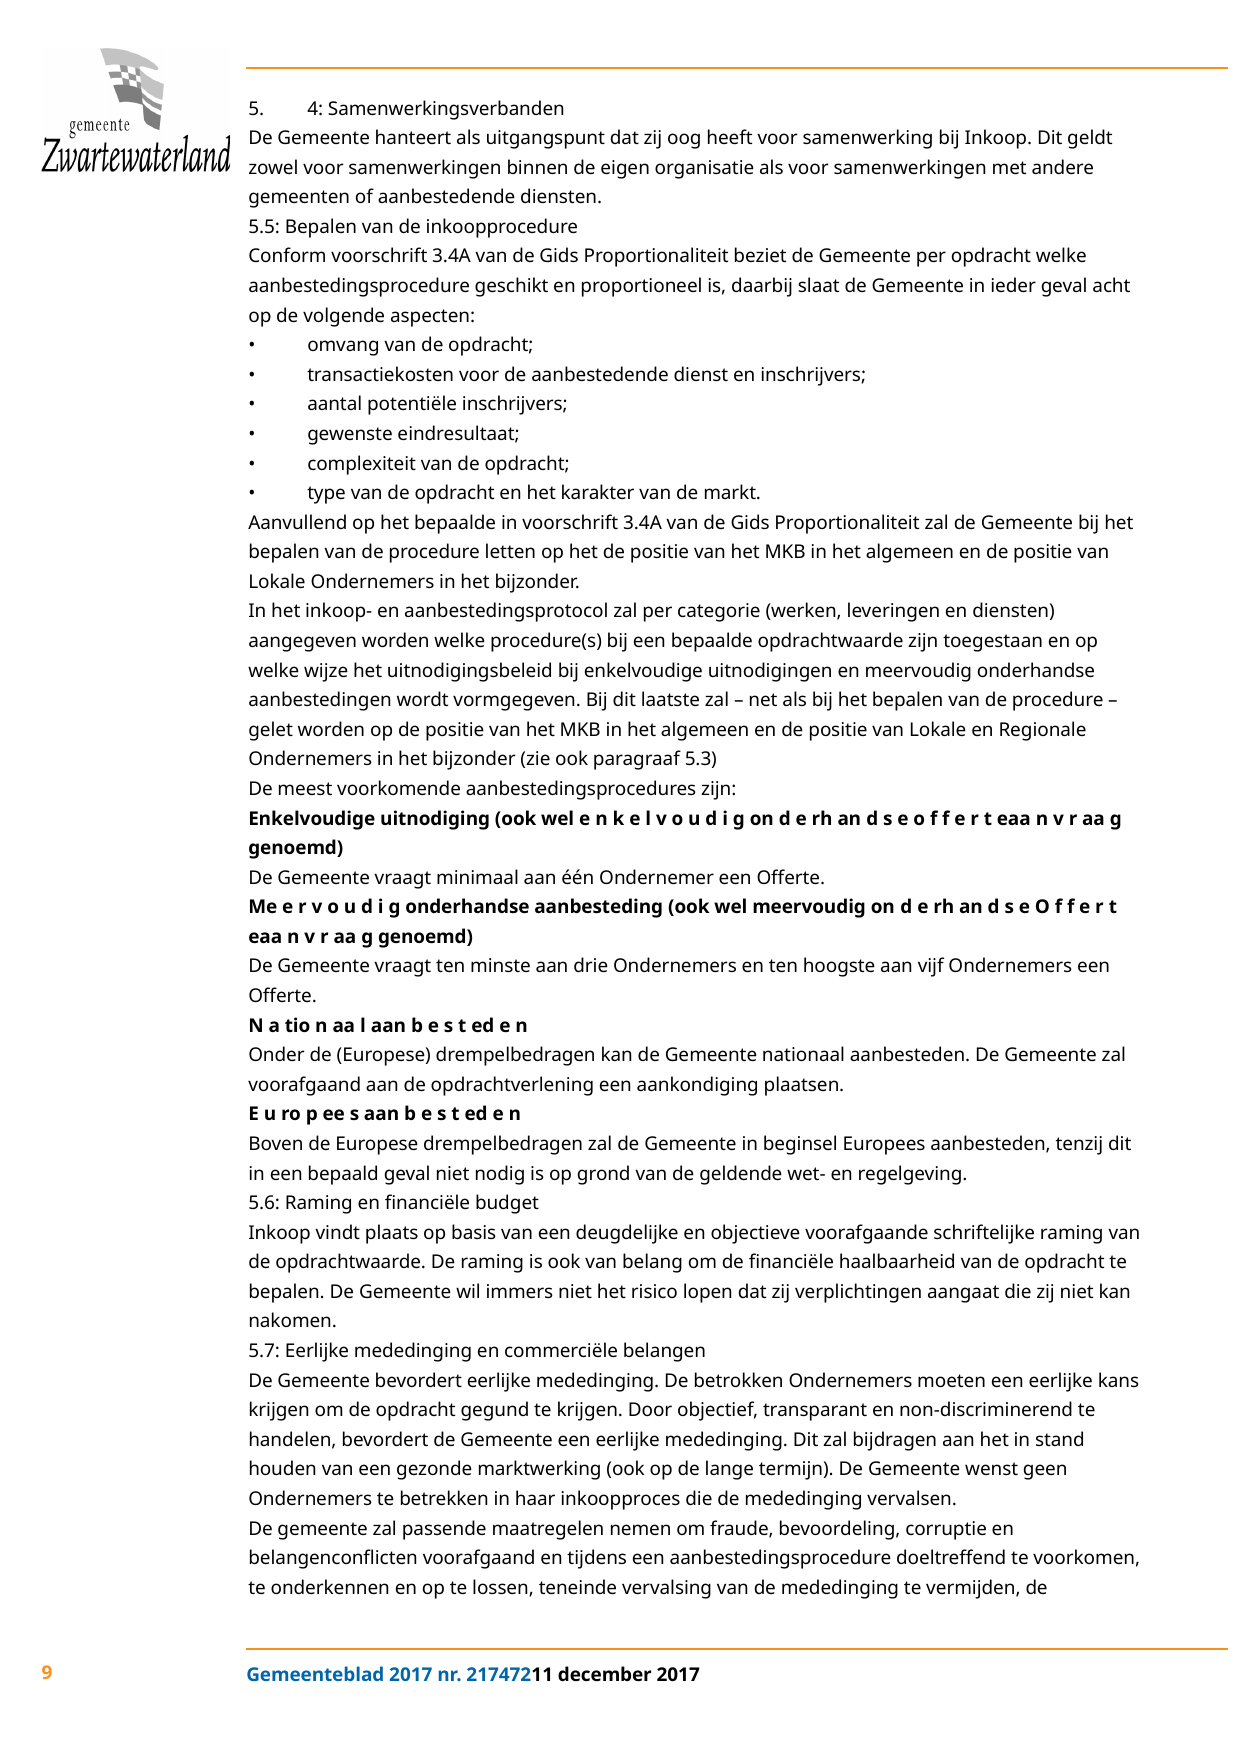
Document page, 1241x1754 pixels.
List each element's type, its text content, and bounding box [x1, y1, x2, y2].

list omvang van de opdracht; [248, 331, 1152, 357]
text Aanvullend op het bepaalde in voorschrift 3.4A van de Gids Proportionaliteit zal de Gemeente bij het bepalen van de procedure letten op het de positie van het MKB in het algemeen en de positie van Lokale Ondernemers in het bijzonder. [248, 509, 1152, 594]
text N a tio n aa l aan b e s t ed e n [248, 1012, 1152, 1038]
text Onder de (Europese) drempelbedragen kan de Gemeente nationaal aanbesteden. De Gemeente zal voorafgaand aan de opdrachtverlening een aankondiging plaatsen. [248, 1041, 1152, 1097]
text De Gemeente vraagt ten minste aan drie Ondernemers en ten hoogste aan vijf Ondernemers een Offerte. [248, 953, 1152, 1008]
text Conform voorschrift 3.4A van de Gids Proportionaliteit beziet de Gemeente per opdracht welke aanbestedingsprocedure geschikt en proportioneel is, daarbij slaat de Gemeente in ieder geval acht op de volgende aspecten: [248, 243, 1152, 328]
text Me e r v o u d i g onderhandse aanbesteding (ook wel meervoudig on d e rh an d s e O f f e r t eaa n v r aa g genoemd) [248, 893, 1152, 949]
list complexiteit van de opdracht; [248, 450, 1152, 476]
text Enkelvoudige uitnodiging (ook wel e n k e l v o u d i g on d e rh an d s e o f f e r t eaa n v r aa g genoemd) [248, 805, 1152, 860]
text Inkoop vindt plaats op basis van een deugdelijke en objectieve voorafgaande schriftelijke raming van de opdrachtwaarde. De raming is ook van belang om de financiële haalbaarheid van de opdracht te bepalen. De Gemeente wil immers niet het risico lopen dat zij verplichtingen aangaat die zij niet kan nakomen. [248, 1219, 1152, 1333]
text De Gemeente vraagt minimaal aan één Ondernemer een Offerte. [248, 864, 1152, 890]
text Boven de Europese drempelbedragen zal de Gemeente in beginsel Europees aanbesteden, tenzij dit in een bepaald geval niet nodig is op grond van de geldende wet- en regelgeving. [248, 1130, 1152, 1186]
list transactiekosten voor de aanbestedende dienst en inschrijvers; [248, 361, 1152, 387]
text De gemeente zal passende maatregelen nemen om fraude, bevoordeling, corruptie en belangenconflicten voorafgaand en tijdens een aanbestedingsprocedure doeltreffend te voorkomen, te onderkennen en op te lossen, teneinde vervalsing van de mededinging te vermijden, de [248, 1515, 1152, 1600]
text 5.5: Bepalen van de inkoopprocedure [248, 213, 1152, 239]
text E u ro p ee s aan b e s t ed e n [248, 1101, 1152, 1126]
picture [41, 47, 231, 172]
text De Gemeente hanteert als uitgangspunt dat zij oog heeft voor samenwerking bij Inkoop. Dit geldt zowel voor samenwerkingen binnen de eigen organisatie als voor samenwerkingen met andere gemeenten of aanbestedende diensten. [248, 124, 1152, 209]
list aantal potentiële inschrijvers; [248, 391, 1152, 416]
text 5.7: Eerlijke mededinging en commerciële belangen [248, 1337, 1152, 1363]
text De meest voorkomende aanbestedingsprocedures zijn: [248, 775, 1152, 801]
list gewenste eindresultaat; [248, 420, 1152, 446]
text De Gemeente bevordert eerlijke mededinging. De betrokken Ondernemers moeten een eerlijke kans krijgen om de opdracht gegund te krijgen. Door objectief, transparant en non-discriminerend te handelen, bevordert de Gemeente een eerlijke mededinging. Dit zal bijdragen aan het in stand houden van een gezonde marktwerking (ook op de lange termijn). De Gemeente wenst geen Ondernemers te betrekken in haar inkoopproces die de mededinging vervalsen. [248, 1367, 1152, 1511]
text 5.6: Raming en financiële budget [248, 1189, 1152, 1215]
list type van de opdracht en het karakter van de markt. [248, 479, 1152, 505]
text In het inkoop- en aanbestedingsprotocol zal per categorie (werken, leveringen en diensten) aangegeven worden welke procedure(s) bij een bepaalde opdrachtwaarde zijn toegestaan en op welke wijze het uitnodigingsbeleid bij enkelvoudige uitnodigingen en meervoudig onderhandse aanbestedingen wordt vormgegeven. Bij dit laatste zal – net als bij het bepalen van de procedure – gelet worden op de positie van het MKB in het algemeen en de positie van Lokale en Regionale Ondernemers in het bijzonder (zie ook paragraaf 5.3) [248, 598, 1152, 771]
list 4: Samenwerkingsverbanden [248, 95, 1152, 121]
